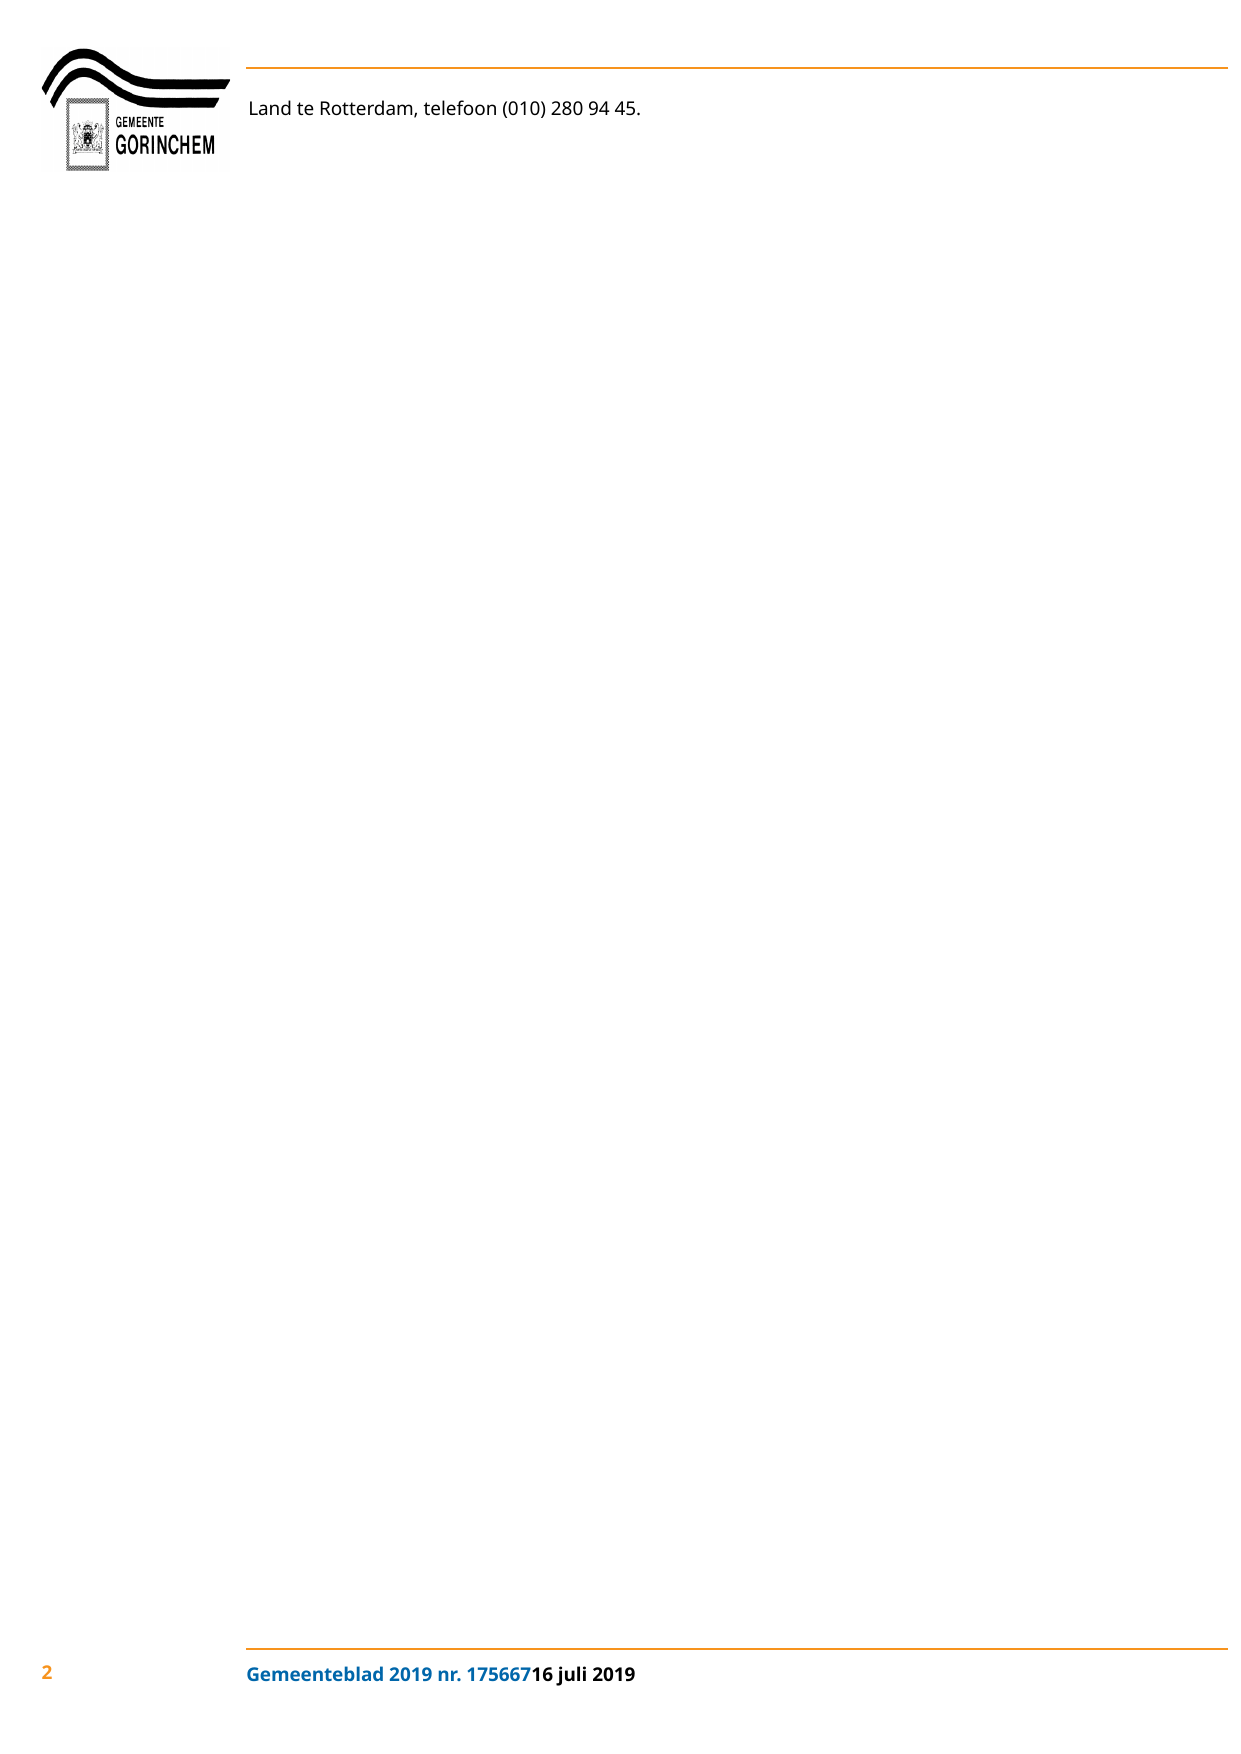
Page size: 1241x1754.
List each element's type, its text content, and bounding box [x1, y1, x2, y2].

picture [41, 47, 231, 172]
text Land te Rotterdam, telefoon (010) 280 94 45. [248, 95, 1152, 121]
